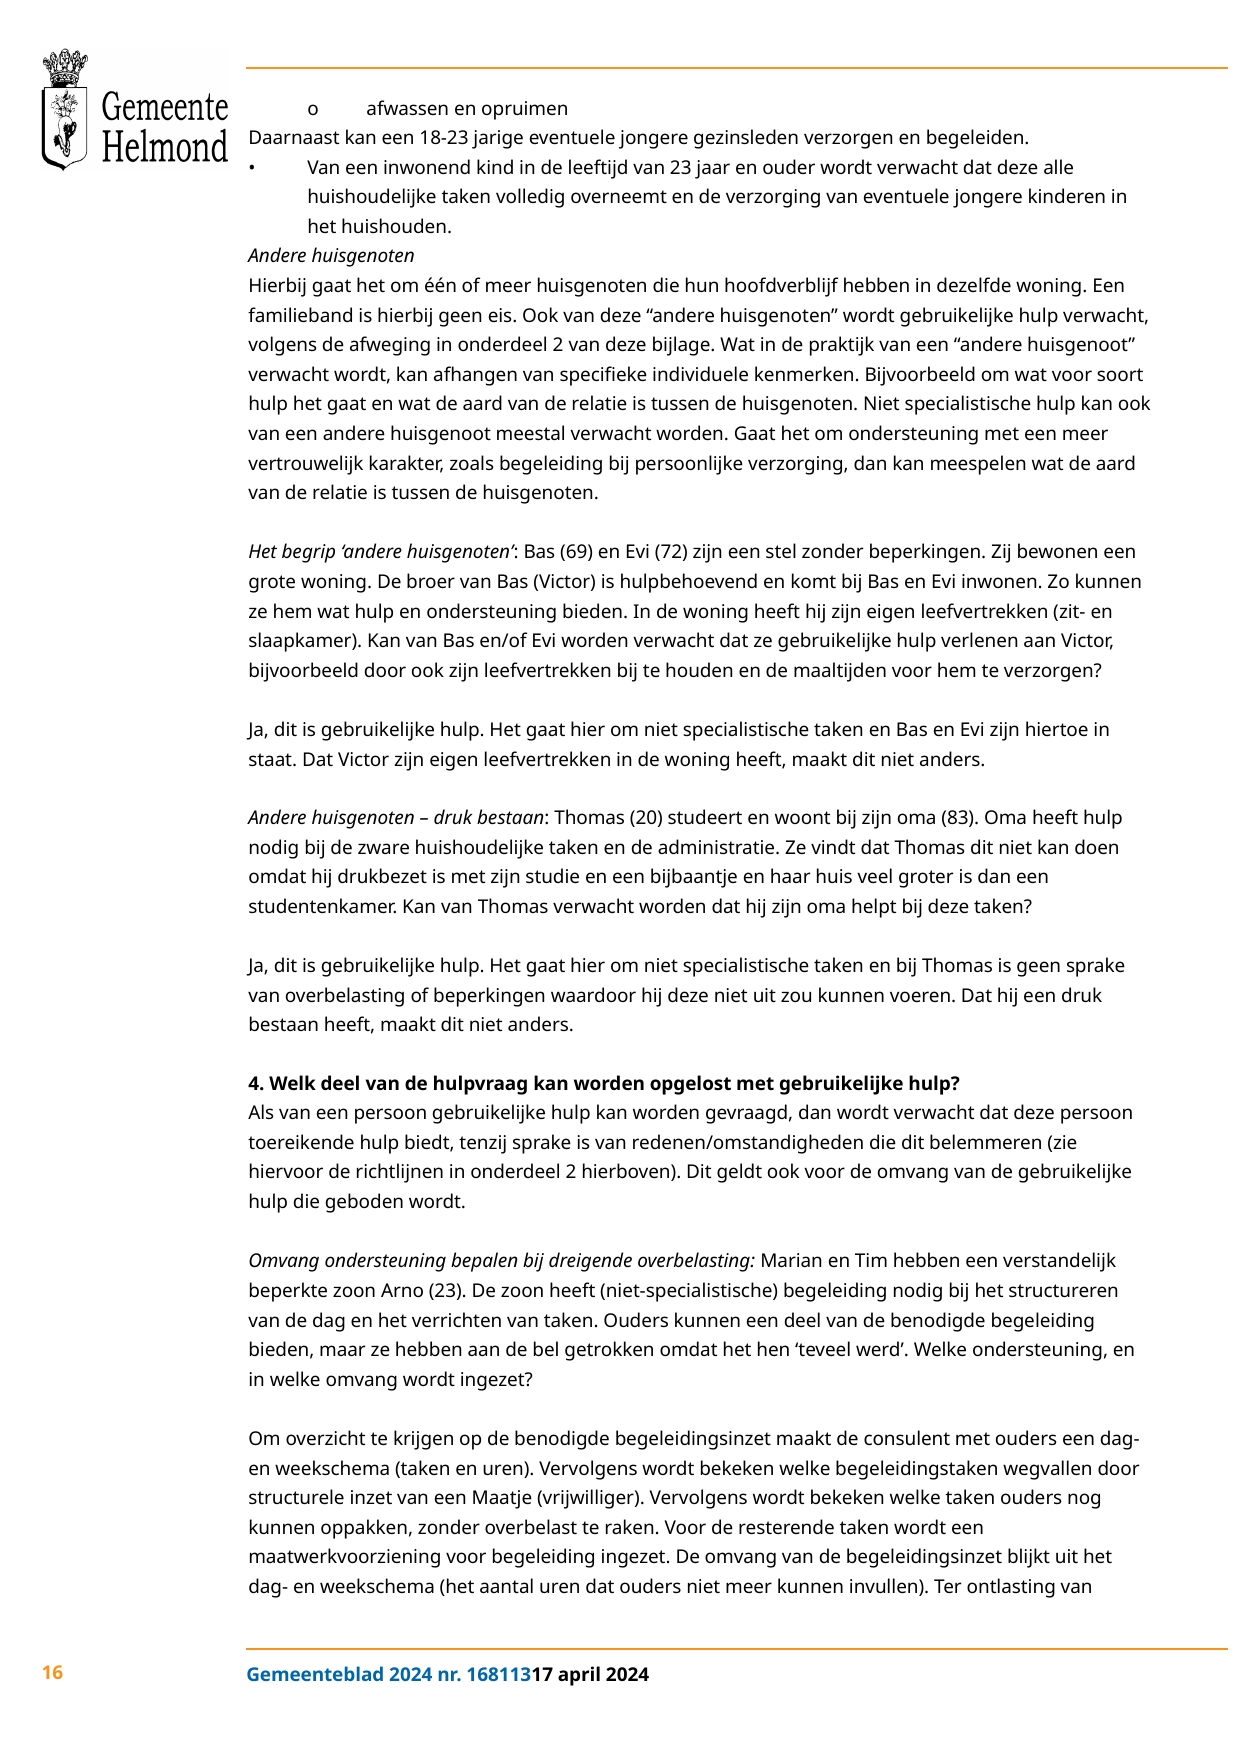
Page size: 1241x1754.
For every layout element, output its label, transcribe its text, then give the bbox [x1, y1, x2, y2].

text 4. Welk deel van de hulpvraag kan worden opgelost met gebruikelijke hulp? [248, 1070, 1152, 1096]
table_header Het begrip ‘andere huisgenoten’: Bas (69) en Evi (72) zijn een stel zonder beperkingen. Zij bewonen een grote woning. De broer van Bas (Victor) is hulpbehoevend en komt bij Bas en Evi inwonen. Zo kunnen ze hem wat hulp en ondersteuning bieden. In de woning heeft hij zijn eigen leefvertrekken (zit- en slaapkamer). Kan van Bas en/of Evi worden verwacht dat ze gebruikelijke hulp verlenen aan Victor, bijvoorbeeld door ook zijn leefvertrekken bij te houden en de maaltijden voor hem te verzorgen? Ja, dit is gebruikelijke hulp. Het gaat hier om niet specialistische taken en Bas en Evi zijn hiertoe in staat. Dat Victor zijn eigen leefvertrekken in de woning heeft, maakt dit niet anders. [248, 539, 1152, 771]
list Van een inwonend kind in de leeftijd van 23 jaar en ouder wordt verwacht dat deze alle huishoudelijke taken volledig overneemt en de verzorging van eventuele jongere kinderen in het huishouden. [248, 154, 1152, 239]
list afwassen en opruimen [307, 95, 1152, 121]
text Hierbij gaat het om één of meer huisgenoten die hun hoofdverblijf hebben in dezelfde woning. Een familieband is hierbij geen eis. Ook van deze “andere huisgenoten” wordt gebruikelijke hulp verwacht, volgens de afweging in onderdeel 2 van deze bijlage. Wat in de praktijk van een “andere huisgenoot” verwacht wordt, kan afhangen van specifieke individuele kenmerken. Bijvoorbeeld om wat voor soort hulp het gaat en wat de aard van de relatie is tussen de huisgenoten. Niet specialistische hulp kan ook van een andere huisgenoot meestal verwacht worden. Gaat het om ondersteuning met een meer vertrouwelijk karakter, zoals begeleiding bij persoonlijke verzorging, dan kan meespelen wat de aard van de relatie is tussen de huisgenoten. [248, 272, 1152, 505]
picture [41, 47, 231, 172]
table_header Andere huisgenoten – druk bestaan: Thomas (20) studeert en woont bij zijn oma (83). Oma heeft hulp nodig bij de zware huishoudelijke taken en de administratie. Ze vindt dat Thomas dit niet kan doen omdat hij drukbezet is met zijn studie en een bijbaantje en haar huis veel groter is dan een studentenkamer. Kan van Thomas verwacht worden dat hij zijn oma helpt bij deze taken? Ja, dit is gebruikelijke hulp. Het gaat hier om niet specialistische taken en bij Thomas is geen sprake van overbelasting of beperkingen waardoor hij deze niet uit zou kunnen voeren. Dat hij een druk bestaan heeft, maakt dit niet anders. [248, 804, 1152, 1037]
text Daarnaast kan een 18-23 jarige eventuele jongere gezinsleden verzorgen en begeleiden. [248, 124, 1152, 150]
table_header Omvang ondersteuning bepalen bij dreigende overbelasting: Marian en Tim hebben een verstandelijk beperkte zoon Arno (23). De zoon heeft (niet-specialistische) begeleiding nodig bij het structureren van de dag en het verrichten van taken. Ouders kunnen een deel van de benodigde begeleiding bieden, maar ze hebben aan de bel getrokken omdat het hen ‘teveel werd’. Welke ondersteuning, en in welke omvang wordt ingezet? Om overzicht te krijgen op de benodigde begeleidingsinzet maakt de consulent met ouders een dag- en weekschema (taken en uren). Vervolgens wordt bekeken welke begeleidingstaken wegvallen door structurele inzet van een Maatje (vrijwilliger). Vervolgens wordt bekeken welke taken ouders nog kunnen oppakken, zonder overbelast te raken. Voor de resterende taken wordt een maatwerkvoorziening voor begeleiding ingezet. De omvang van de begeleidingsinzet blijkt uit het dag- en weekschema (het aantal uren dat ouders niet meer kunnen invullen). Ter ontlasting van [248, 1248, 1152, 1599]
text Als van een persoon gebruikelijke hulp kan worden gevraagd, dan wordt verwacht dat deze persoon toereikende hulp biedt, tenzij sprake is van redenen/omstandigheden die dit belemmeren (zie hiervoor de richtlijnen in onderdeel 2 hierboven). Dit geldt ook voor de omvang van de gebruikelijke hulp die geboden wordt. [248, 1099, 1152, 1214]
text Andere huisgenoten [248, 243, 1152, 268]
